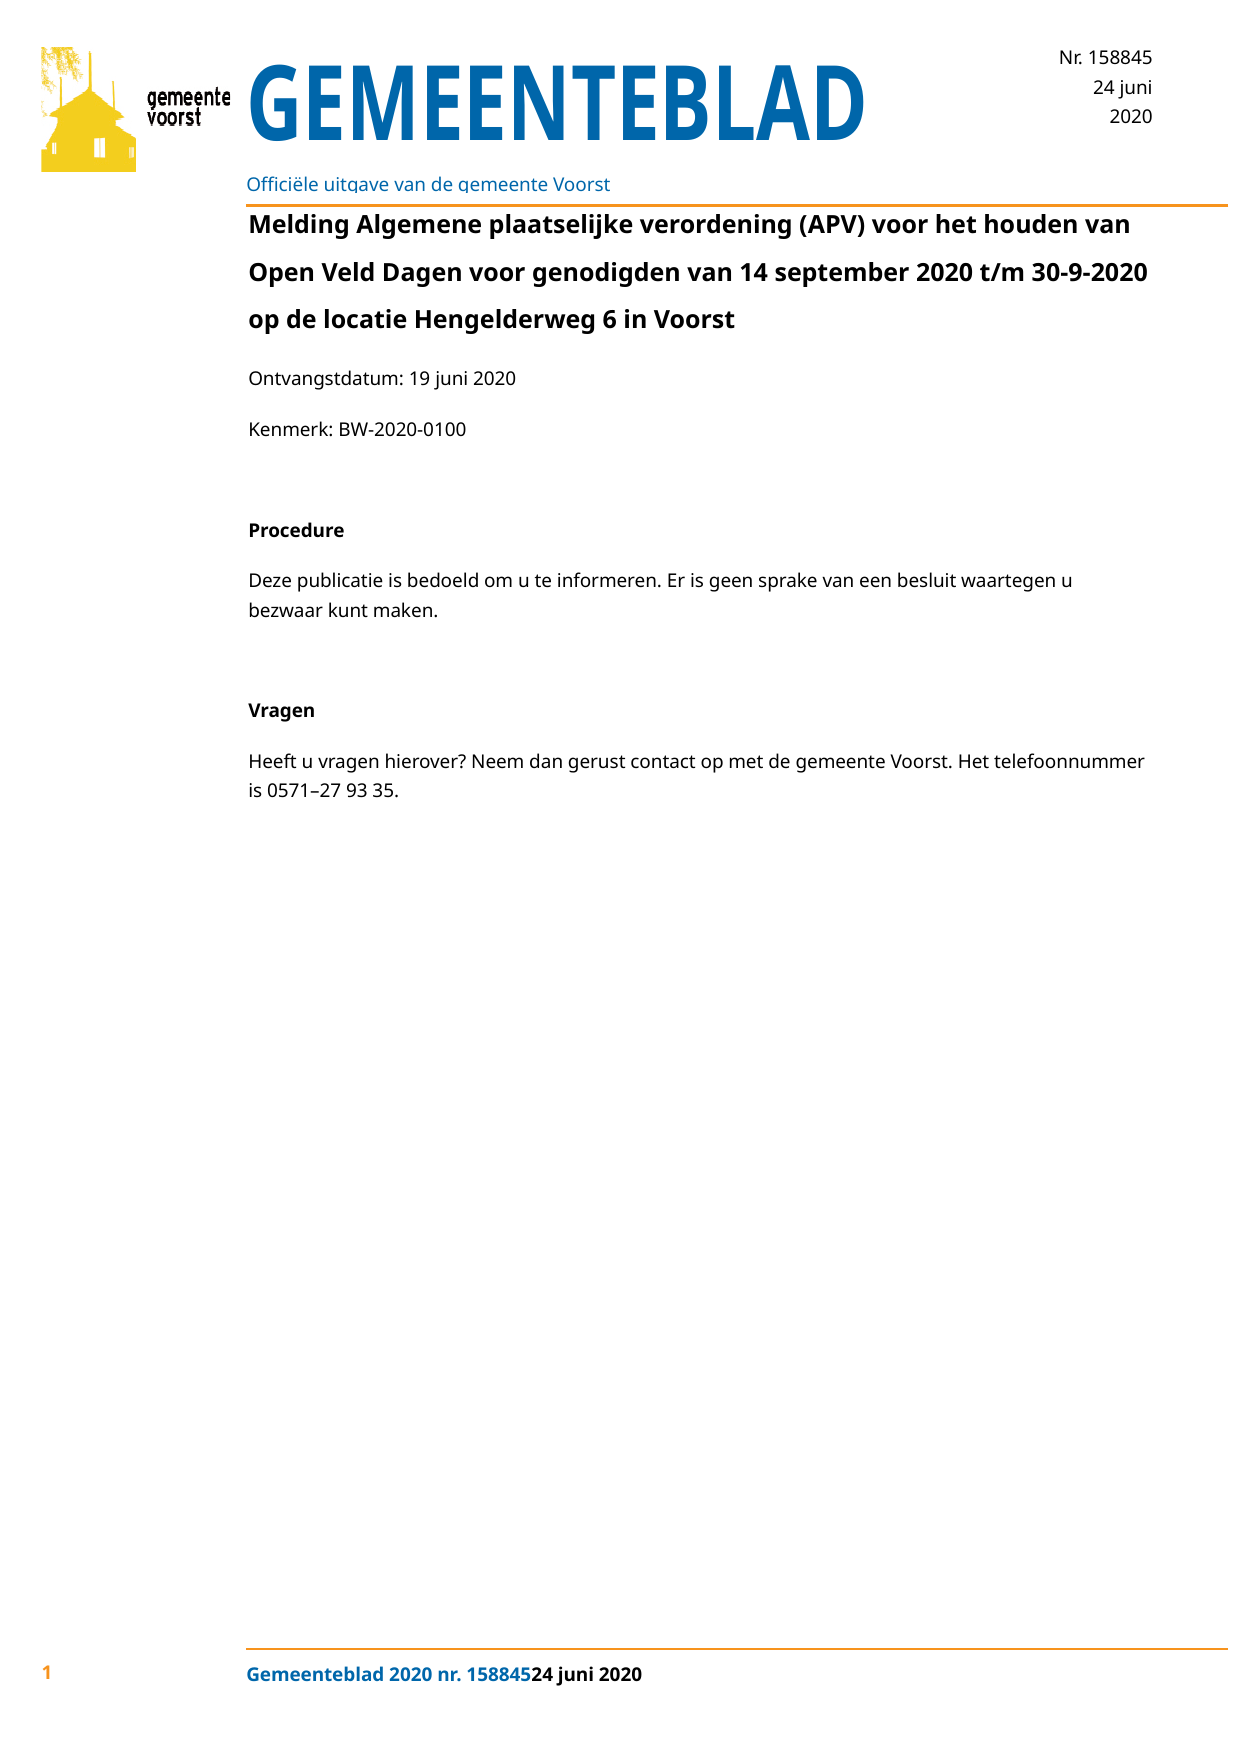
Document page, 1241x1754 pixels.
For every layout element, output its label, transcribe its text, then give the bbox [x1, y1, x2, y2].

text Ontvangstdatum: 19 juni 2020 [248, 366, 1152, 391]
text Melding Algemene plaatselijke verordening (APV) voor het houden van Open Veld Dagen voor genodigden van 14 september 2020 t/m 30-9-2020 op de locatie Hengelderweg 6 in Voorst [248, 207, 1152, 336]
text Kenmerk: BW-2020-0100 [248, 416, 1152, 442]
picture [41, 47, 231, 172]
text Procedure [248, 517, 1152, 542]
text Heeft u vragen hierover? Neem dan gerust contact op met de gemeente Voorst. Het telefoonnummer is 0571–27 93 35. [248, 748, 1152, 803]
text Vragen [248, 698, 1152, 723]
text Deze publicatie is bedoeld om u te informeren. Er is geen sprake van een besluit waartegen u bezwaar kunt maken. [248, 567, 1152, 622]
